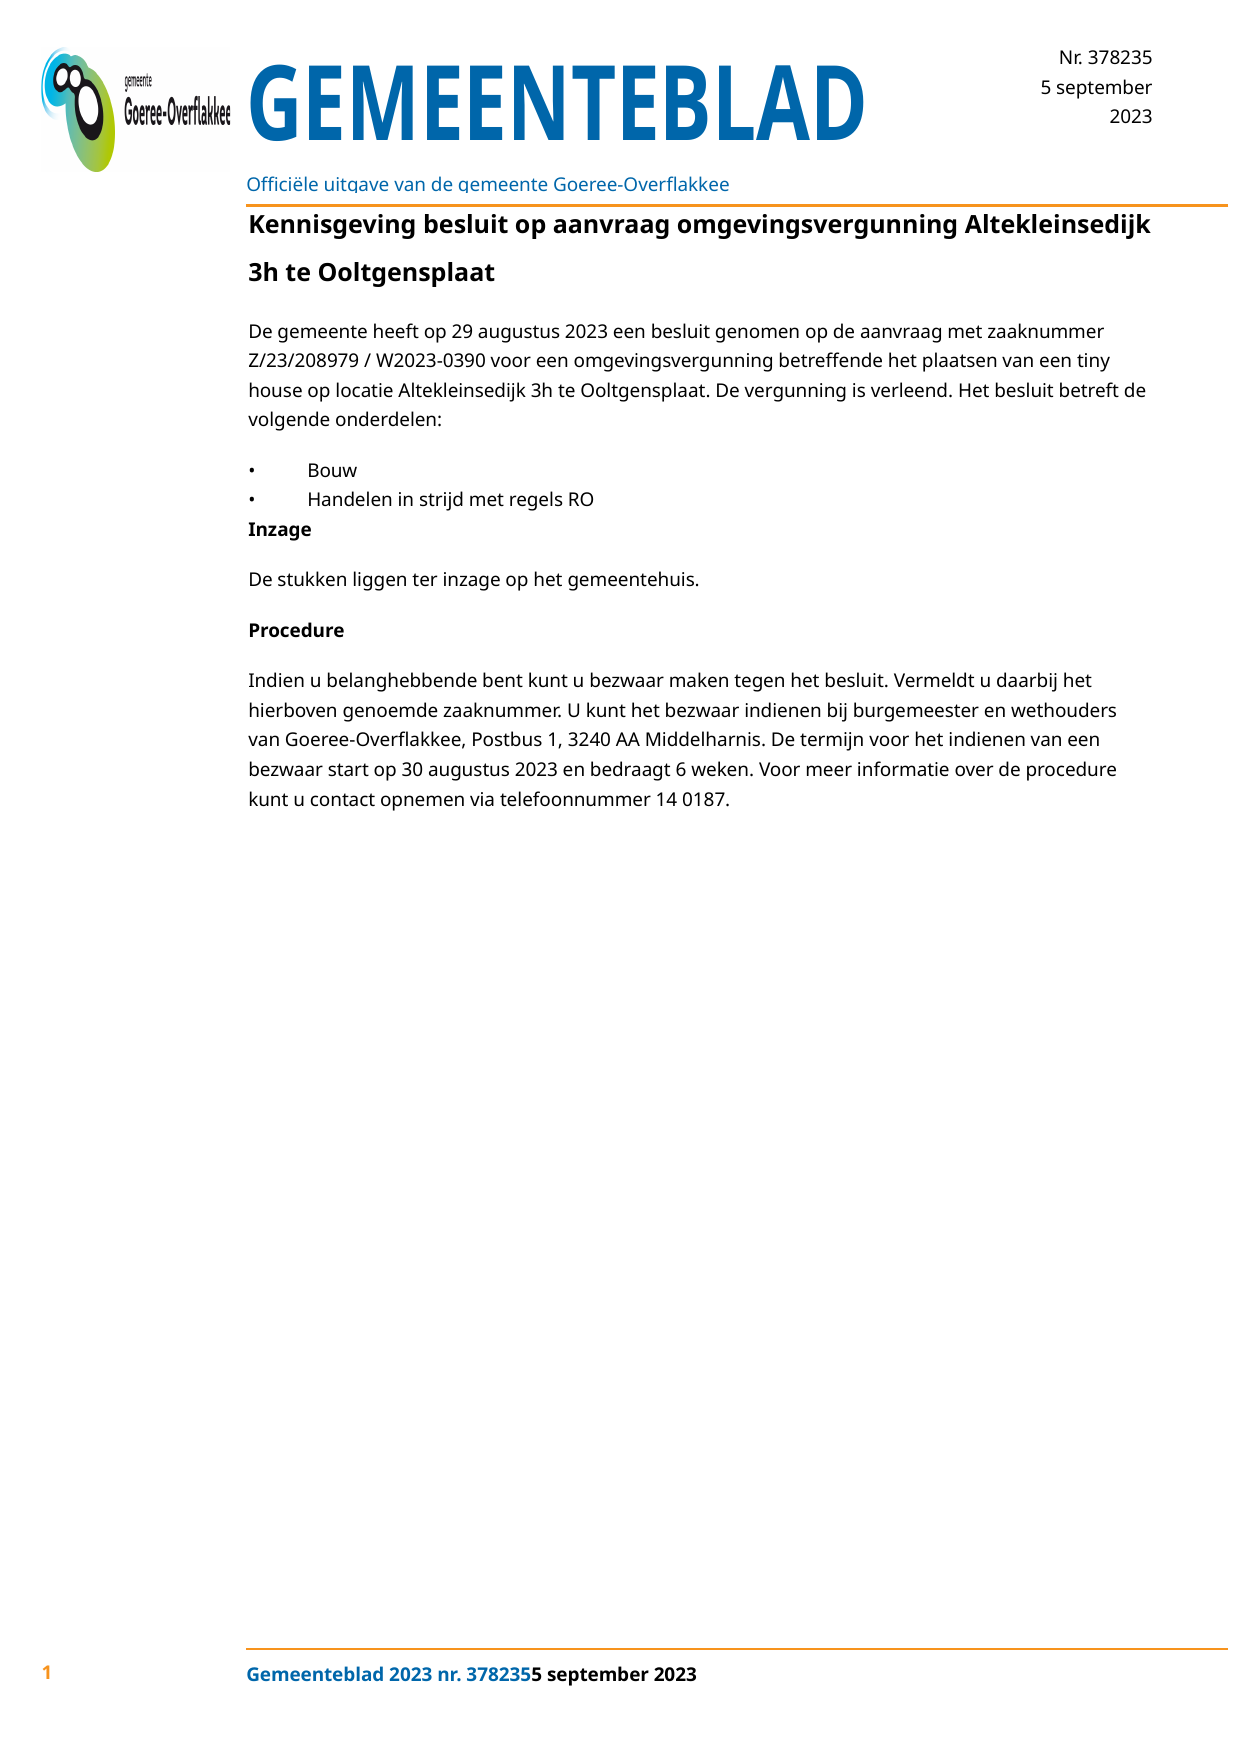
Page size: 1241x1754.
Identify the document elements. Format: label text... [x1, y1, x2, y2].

list Bouw [248, 457, 1152, 483]
text De gemeente heeft op 29 augustus 2023 een besluit genomen op de aanvraag met zaaknummer Z/23/208979 / W2023-0390 voor een omgevingsvergunning betreffende het plaatsen van een tiny house op locatie Altekleinsedijk 3h te Ooltgensplaat. De vergunning is verleend. Het besluit betreft de volgende onderdelen: [248, 318, 1152, 432]
text Indien u belanghebbende bent kunt u bezwaar maken tegen het besluit. Vermeldt u daarbij het hierboven genoemde zaaknummer. U kunt het bezwaar indienen bij burgemeester en wethouders van Goeree-Overflakkee, Postbus 1, 3240 AA Middelharnis. De termijn voor het indienen van een bezwaar start op 30 augustus 2023 en bedraagt 6 weken. Voor meer informatie over de procedure kunt u contact opnemen via telefoonnummer 14 0187. [248, 667, 1152, 812]
text Procedure [248, 617, 1152, 643]
picture [41, 47, 231, 172]
list Handelen in strijd met regels RO [248, 487, 1152, 512]
text Inzage [248, 516, 1152, 542]
text De stukken liggen ter inzage op het gemeentehuis. [248, 567, 1152, 592]
text Kennisgeving besluit op aanvraag omgevingsvergunning Altekleinsedijk 3h te Ooltgensplaat [248, 207, 1152, 288]
